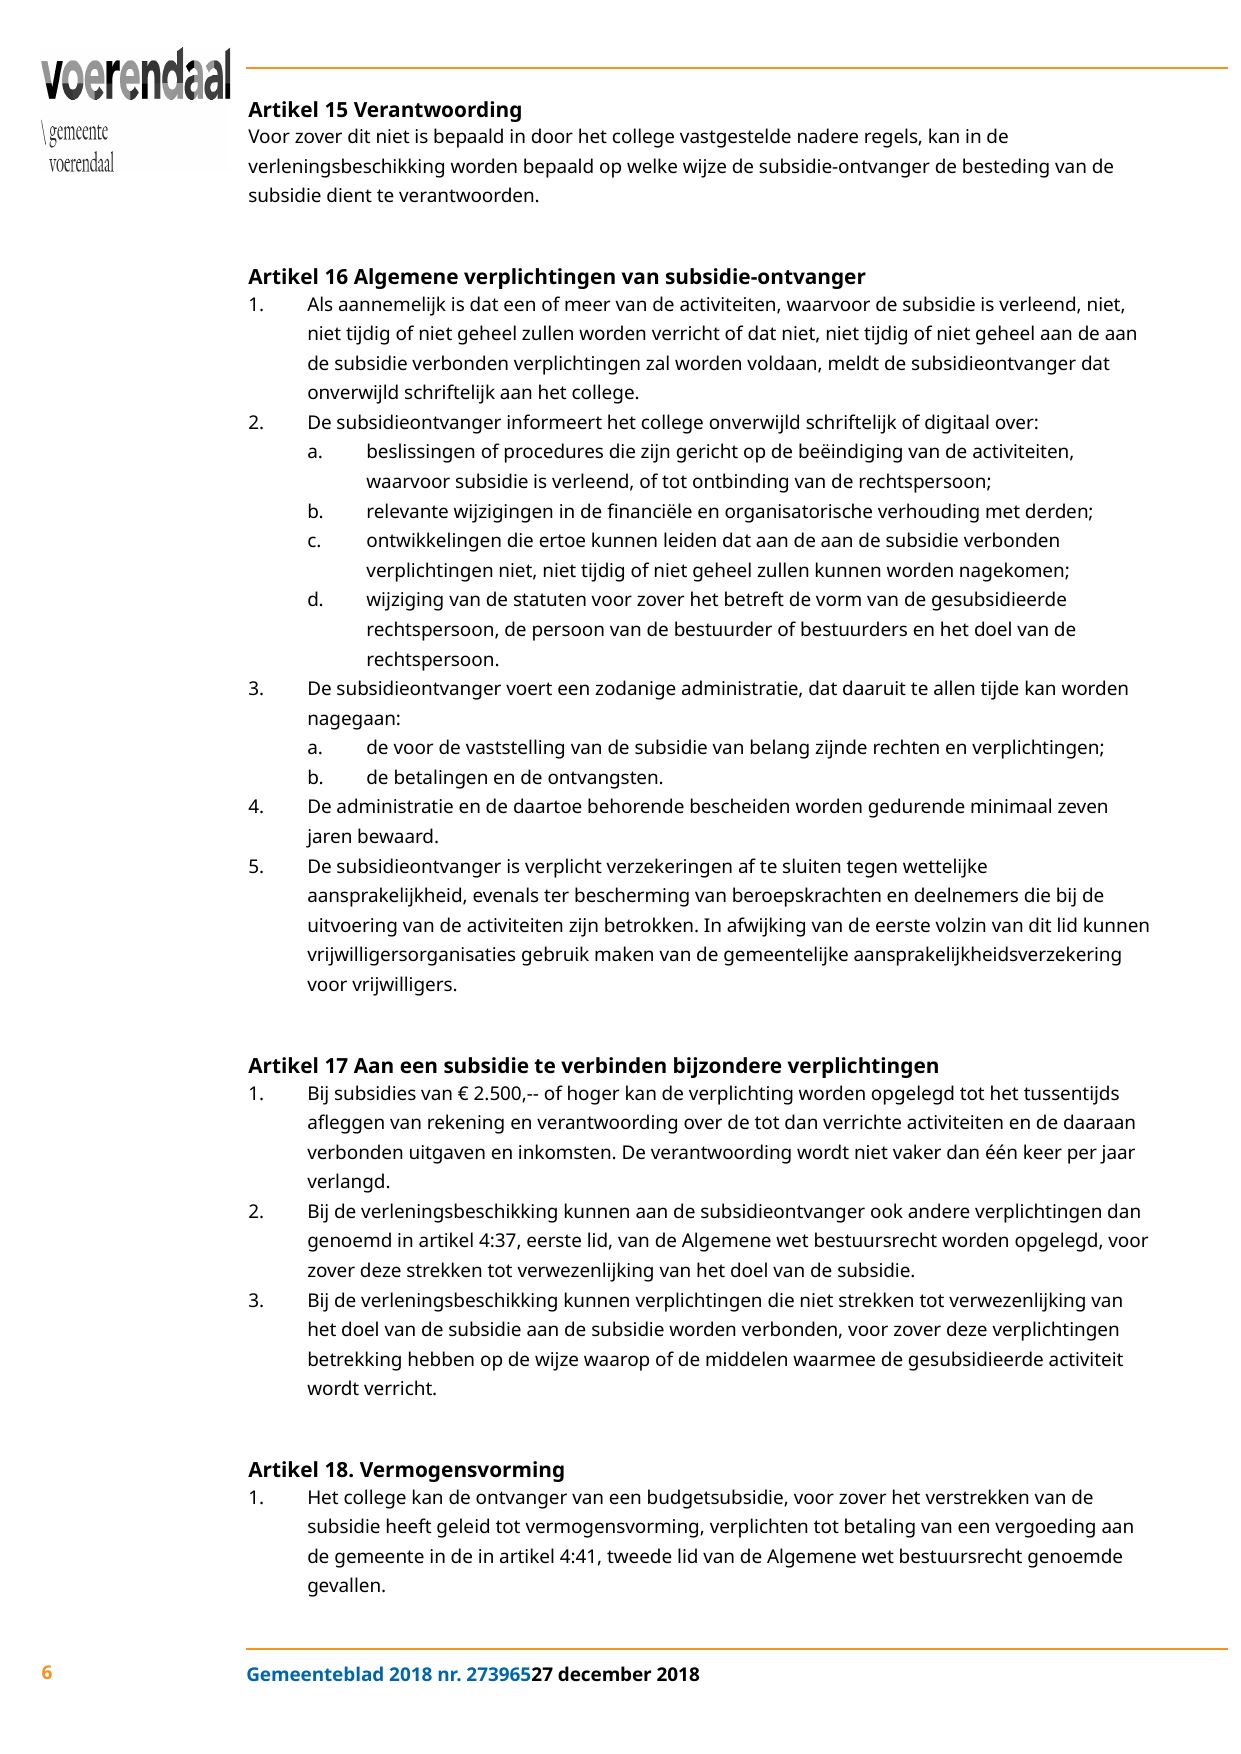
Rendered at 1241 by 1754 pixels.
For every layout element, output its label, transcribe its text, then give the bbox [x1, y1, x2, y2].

list De subsidieontvanger informeert het college onverwijld schriftelijk of digitaal over: [248, 409, 1152, 435]
list Als aannemelijk is dat een of meer van de activiteiten, waarvoor de subsidie is verleend, niet, niet tijdig of niet geheel zullen worden verricht of dat niet, niet tijdig of niet geheel aan de aan de subsidie verbonden verplichtingen zal worden voldaan, meldt de subsidieontvanger dat onverwijld schriftelijk aan het college. [248, 291, 1152, 405]
list De subsidieontvanger is verplicht verzekeringen af te sluiten tegen wettelijke aansprakelijkheid, evenals ter bescherming van beroepskrachten en deelnemers die bij de uitvoering van de activiteiten zijn betrokken. In afwijking van de eerste volzin van dit lid kunnen vrijwilligersorganisaties gebruik maken van de gemeentelijke aansprakelijkheidsverzekering voor vrijwilligers. [248, 853, 1152, 997]
list de betalingen en de ontvangsten. [307, 764, 1152, 790]
text Voor zover dit niet is bepaald in door het college vastgestelde nadere regels, kan in de verleningsbeschikking worden bepaald op welke wijze de subsidie-ontvanger de besteding van de subsidie dient te verantwoorden. [248, 123, 1152, 208]
list wijziging van de statuten voor zover het betreft de vorm van de gesubsidieerde rechtspersoon, de persoon van de bestuurder of bestuurders en het doel van de rechtspersoon. [307, 587, 1152, 672]
list beslissingen of procedures die zijn gericht op de beëindiging van de activiteiten, waarvoor subsidie is verleend, of tot ontbinding van de rechtspersoon; [307, 439, 1152, 494]
text Artikel 15 Verantwoording [248, 95, 1152, 123]
list Bij subsidies van € 2.500,-- of hoger kan de verplichting worden opgelegd tot het tussentijds afleggen van rekening en verantwoording over de tot dan verrichte activiteiten en de daaraan verbonden uitgaven en inkomsten. De verantwoording wordt niet vaker dan één keer per jaar verlangd. [248, 1080, 1152, 1194]
list Bij de verleningsbeschikking kunnen aan de subsidieontvanger ook andere verplichtingen dan genoemd in artikel 4:37, eerste lid, van de Algemene wet bestuursrecht worden opgelegd, voor zover deze strekken tot verwezenlijking van het doel van de subsidie. [248, 1198, 1152, 1283]
list relevante wijzigingen in de financiële en organisatorische verhouding met derden; [307, 498, 1152, 524]
text Artikel 17 Aan een subsidie te verbinden bijzondere verplichtingen [248, 1051, 1152, 1080]
list Bij de verleningsbeschikking kunnen verplichtingen die niet strekken tot verwezenlijking van het doel van de subsidie aan de subsidie worden verbonden, voor zover deze verplichtingen betrekking hebben op de wijze waarop of de middelen waarmee de gesubsidieerde activiteit wordt verricht. [248, 1287, 1152, 1401]
picture [41, 47, 231, 172]
text Artikel 16 Algemene verplichtingen van subsidie-ontvanger [248, 262, 1152, 291]
text Artikel 18. Vermogensvorming [248, 1456, 1152, 1484]
list ontwikkelingen die ertoe kunnen leiden dat aan de aan de subsidie verbonden verplichtingen niet, niet tijdig of niet geheel zullen kunnen worden nagekomen; [307, 527, 1152, 583]
list De subsidieontvanger voert een zodanige administratie, dat daaruit te allen tijde kan worden nagegaan: [248, 675, 1152, 731]
list Het college kan de ontvanger van een budgetsubsidie, voor zover het verstrekken van de subsidie heeft geleid tot vermogensvorming, verplichten tot betaling van een vergoeding aan de gemeente in de in artikel 4:41, tweede lid van de Algemene wet bestuursrecht genoemde gevallen. [248, 1484, 1152, 1598]
list De administratie en de daartoe behorende bescheiden worden gedurende minimaal zeven jaren bewaard. [248, 794, 1152, 849]
list de voor de vaststelling van de subsidie van belang zijnde rechten en verplichtingen; [307, 734, 1152, 760]
